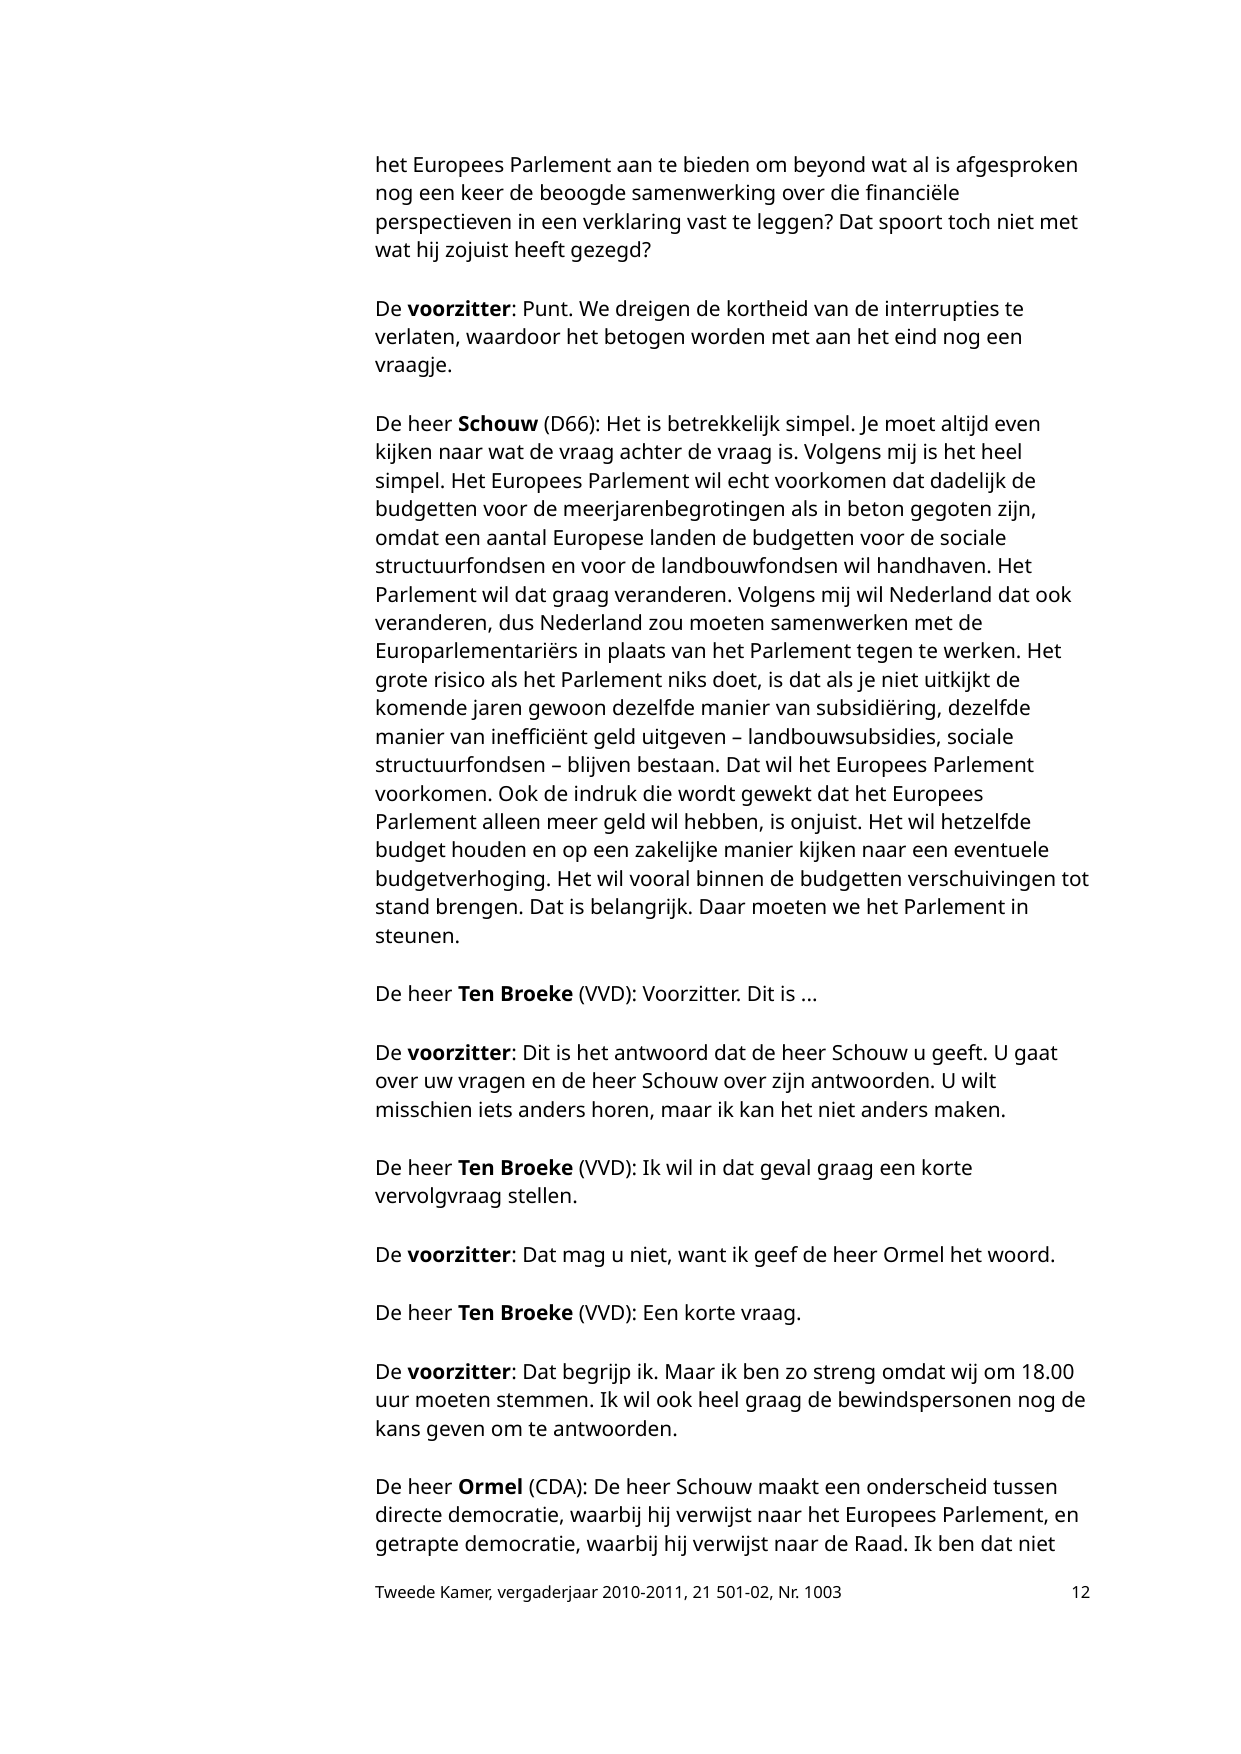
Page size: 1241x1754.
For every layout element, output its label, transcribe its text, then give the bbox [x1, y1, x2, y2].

text De voorzitter: Dat mag u niet, want ik geef de heer Ormel het woord. [375, 1240, 1090, 1268]
text De heer Schouw (D66): Het is betrekkelijk simpel. Je moet altijd even kijken naar wat de vraag achter de vraag is. Volgens mij is het heel simpel. Het Europees Parlement wil echt voorkomen dat dadelijk de budgetten voor de meerjarenbegrotingen als in beton gegoten zijn, omdat een aantal Europese landen de budgetten voor de sociale structuurfondsen en voor de landbouwfondsen wil handhaven. Het Parlement wil dat graag veranderen. Volgens mij wil Nederland dat ook veranderen, dus Nederland zou moeten samenwerken met de Europarlementariërs in plaats van het Parlement tegen te werken. Het grote risico als het Parlement niks doet, is dat als je niet uitkijkt de komende jaren gewoon dezelfde manier van subsidiëring, dezelfde manier van inefficiënt geld uitgeven – landbouwsubsidies, sociale structuurfondsen – blijven bestaan. Dat wil het Europees Parlement voorkomen. Ook de indruk die wordt gewekt dat het Europees Parlement alleen meer geld wil hebben, is onjuist. Het wil hetzelfde budget houden en op een zakelijke manier kijken naar een eventuele budgetverhoging. Het wil vooral binnen de budgetten verschuivingen tot stand brengen. Dat is belangrijk. Daar moeten we het Parlement in steunen. [375, 409, 1090, 949]
text het Europees Parlement aan te bieden om beyond wat al is afgesproken nog een keer de beoogde samenwerking over die financiële perspectieven in een verklaring vast te leggen? Dat spoort toch niet met wat hij zojuist heeft gezegd? [375, 150, 1090, 264]
text De voorzitter: Punt. We dreigen de kortheid van de interrupties te verlaten, waardoor het betogen worden met aan het eind nog een vraagje. [375, 294, 1090, 379]
text De voorzitter: Dit is het antwoord dat de heer Schouw u geeft. U gaat over uw vragen en de heer Schouw over zijn antwoorden. U wilt misschien iets anders horen, maar ik kan het niet anders maken. [375, 1038, 1090, 1123]
text De heer Ten Broeke (VVD): Een korte vraag. [375, 1298, 1090, 1327]
text De heer Ormel (CDA): De heer Schouw maakt een onderscheid tussen directe democratie, waarbij hij verwijst naar het Europees Parlement, en getrapte democratie, waarbij hij verwijst naar de Raad. Ik ben dat niet [375, 1472, 1090, 1557]
text De heer Ten Broeke (VVD): Ik wil in dat geval graag een korte vervolgvraag stellen. [375, 1153, 1090, 1210]
text De heer Ten Broeke (VVD): Voorzitter. Dit is ... [375, 979, 1090, 1008]
text De voorzitter: Dat begrijp ik. Maar ik ben zo streng omdat wij om 18.00 uur moeten stemmen. Ik wil ook heel graag de bewindspersonen nog de kans geven om te antwoorden. [375, 1357, 1090, 1442]
